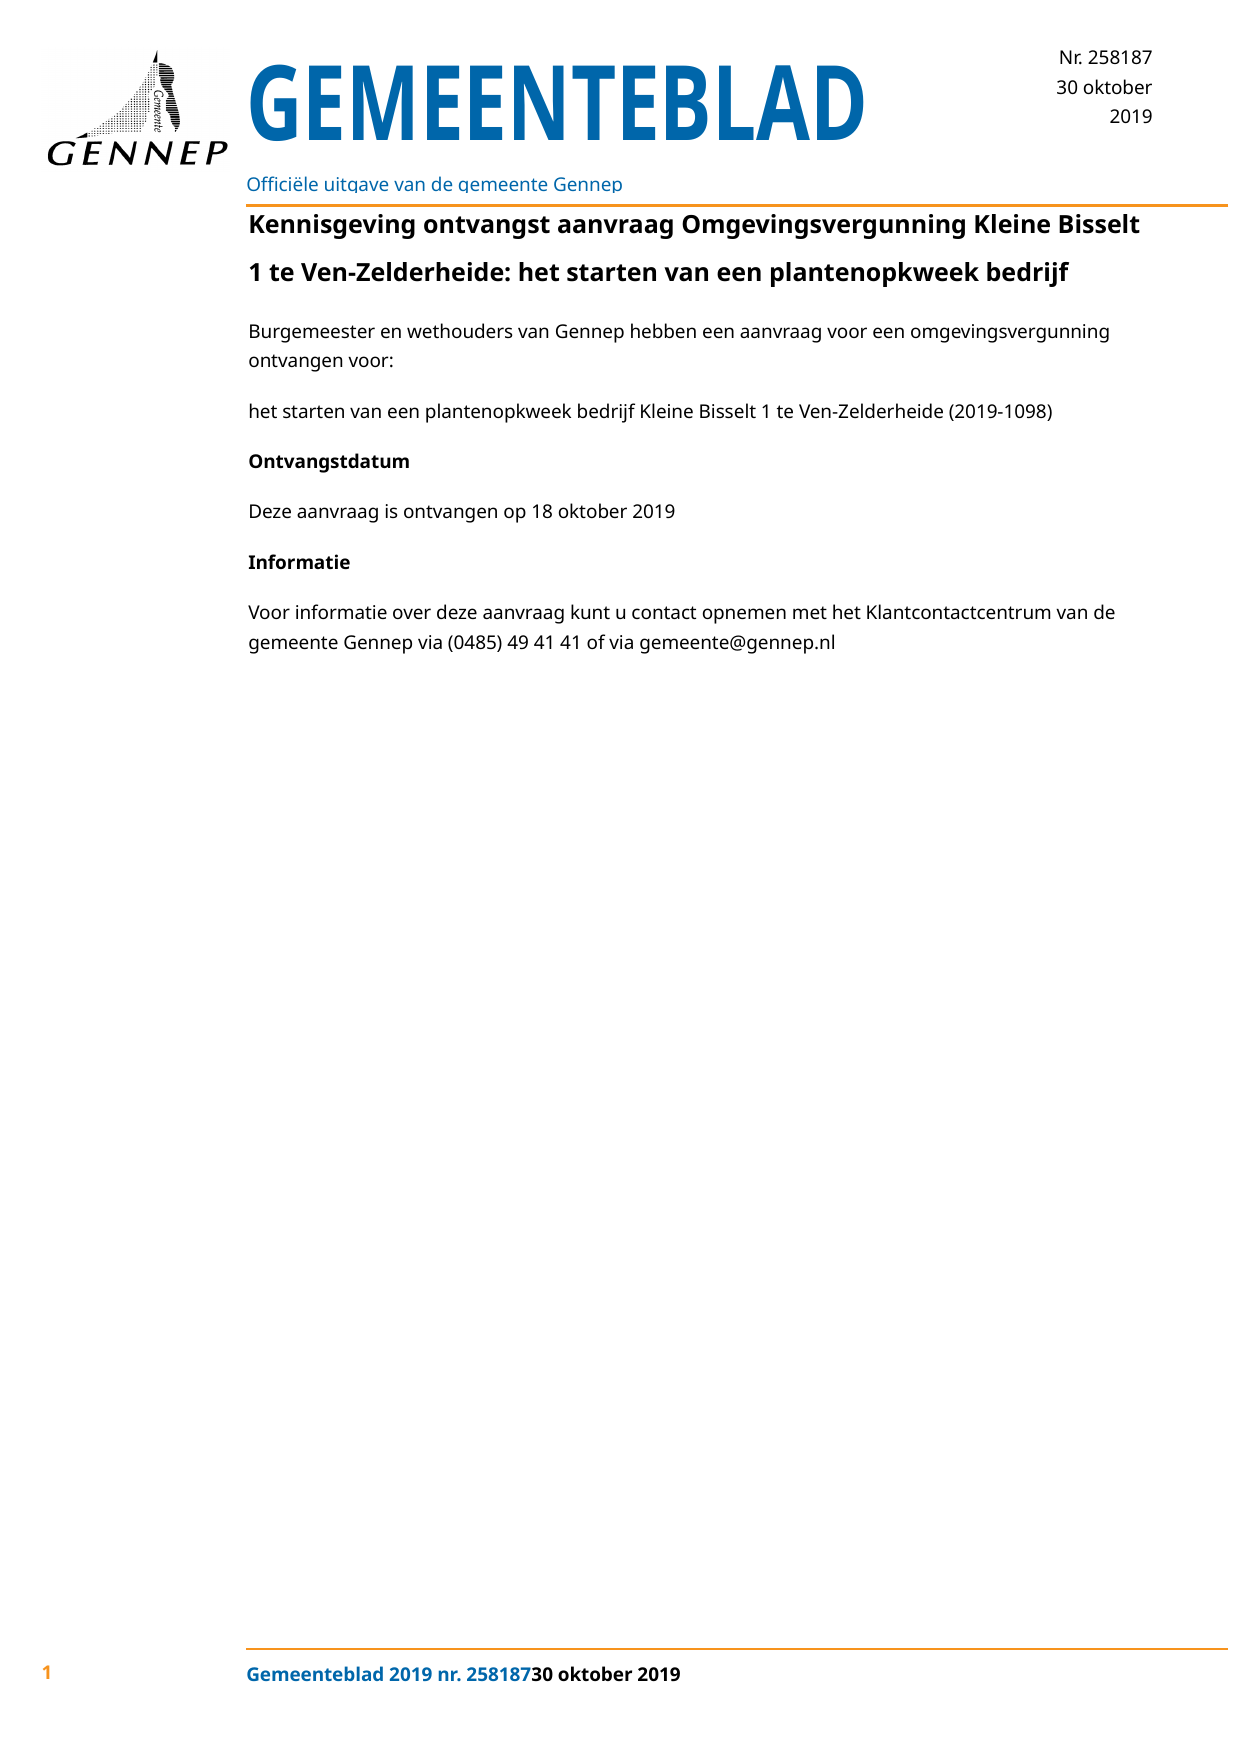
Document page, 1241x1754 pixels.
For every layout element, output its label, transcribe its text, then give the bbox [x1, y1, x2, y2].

text Burgemeester en wethouders van Gennep hebben een aanvraag voor een omgevingsvergunning ontvangen voor: [248, 318, 1152, 373]
picture [41, 47, 231, 172]
text Kennisgeving ontvangst aanvraag Omgevingsvergunning Kleine Bisselt 1 te Ven-Zelderheide: het starten van een plantenopkweek bedrijf [248, 207, 1152, 288]
text Ontvangstdatum [248, 448, 1152, 474]
text Deze aanvraag is ontvangen op 18 oktober 2019 [248, 499, 1152, 524]
text Voor informatie over deze aanvraag kunt u contact opnemen met het Klantcontactcentrum van de gemeente Gennep via (0485) 49 41 41 of via gemeente@gennep.nl [248, 599, 1152, 655]
text het starten van een plantenopkweek bedrijf Kleine Bisselt 1 te Ven-Zelderheide (2019-1098) [248, 398, 1152, 424]
text Informatie [248, 549, 1152, 575]
